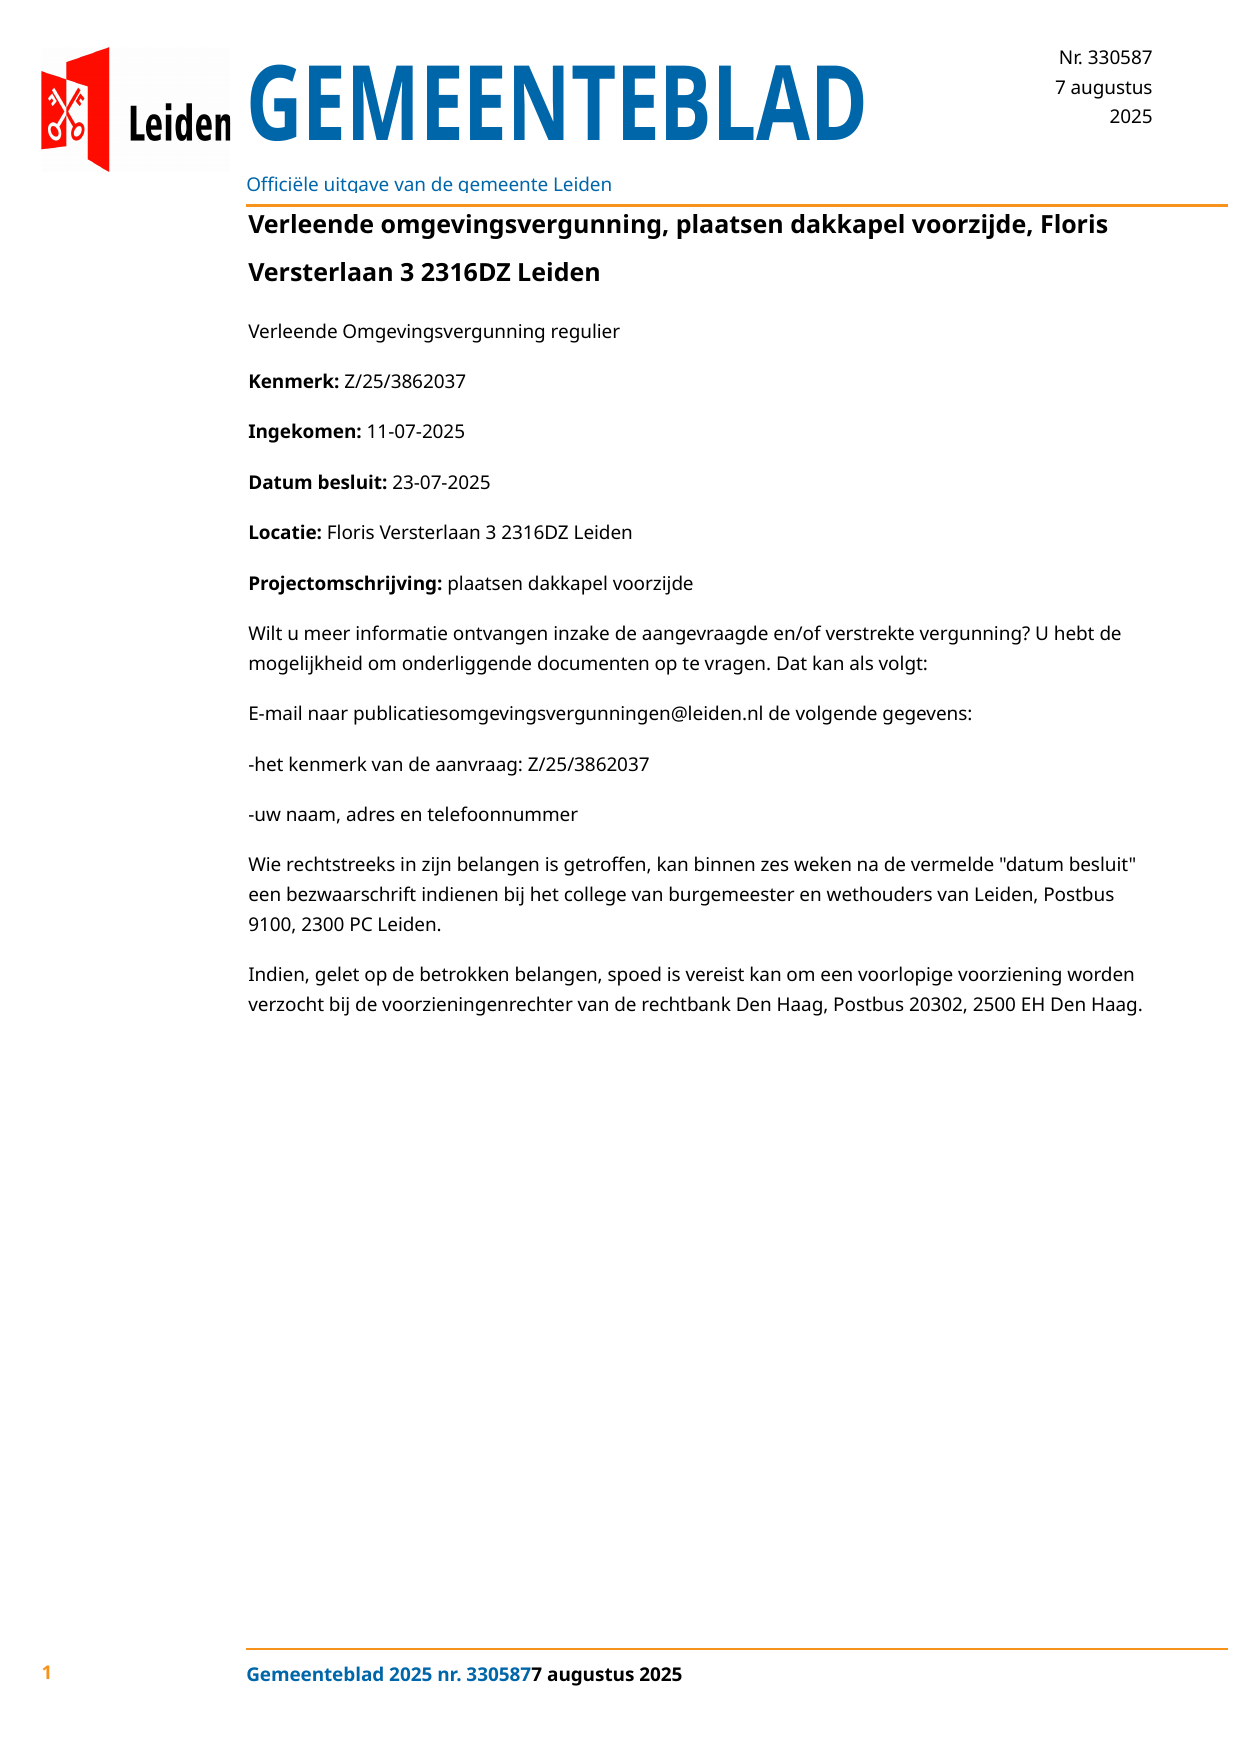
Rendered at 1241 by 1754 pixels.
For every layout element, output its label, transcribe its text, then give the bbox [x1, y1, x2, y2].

text Ingekomen: 11-07-2025 [248, 419, 1152, 444]
text Wilt u meer informatie ontvangen inzake de aangevraagde en/of verstrekte vergunning? U hebt de mogelijkheid om onderliggende documenten op te vragen. Dat kan als volgt: [248, 620, 1152, 676]
text Locatie: Floris Versterlaan 3 2316DZ Leiden [248, 519, 1152, 545]
text Projectomschrijving: plaatsen dakkapel voorzijde [248, 570, 1152, 596]
picture [41, 47, 231, 172]
text E-mail naar publicatiesomgevingsvergunningen@leiden.nl de volgende gegevens: [248, 700, 1152, 726]
text Datum besluit: 23-07-2025 [248, 469, 1152, 495]
text -uw naam, adres en telefoonnummer [248, 801, 1152, 827]
text Kenmerk: Z/25/3862037 [248, 368, 1152, 394]
text Verleende omgevingsvergunning, plaatsen dakkapel voorzijde, Floris Versterlaan 3 2316DZ Leiden [248, 207, 1152, 288]
text Verleende Omgevingsvergunning regulier [248, 318, 1152, 344]
text Wie rechtstreeks in zijn belangen is getroffen, kan binnen zes weken na de vermelde "datum besluit" een bezwaarschrift indienen bij het college van burgemeester en wethouders van Leiden, Postbus 9100, 2300 PC Leiden. [248, 852, 1152, 937]
text -het kenmerk van de aanvraag: Z/25/3862037 [248, 751, 1152, 777]
text Indien, gelet op de betrokken belangen, spoed is vereist kan om een voorlopige voorziening worden verzocht bij de voorzieningenrechter van de rechtbank Den Haag, Postbus 20302, 2500 EH Den Haag. [248, 961, 1152, 1017]
